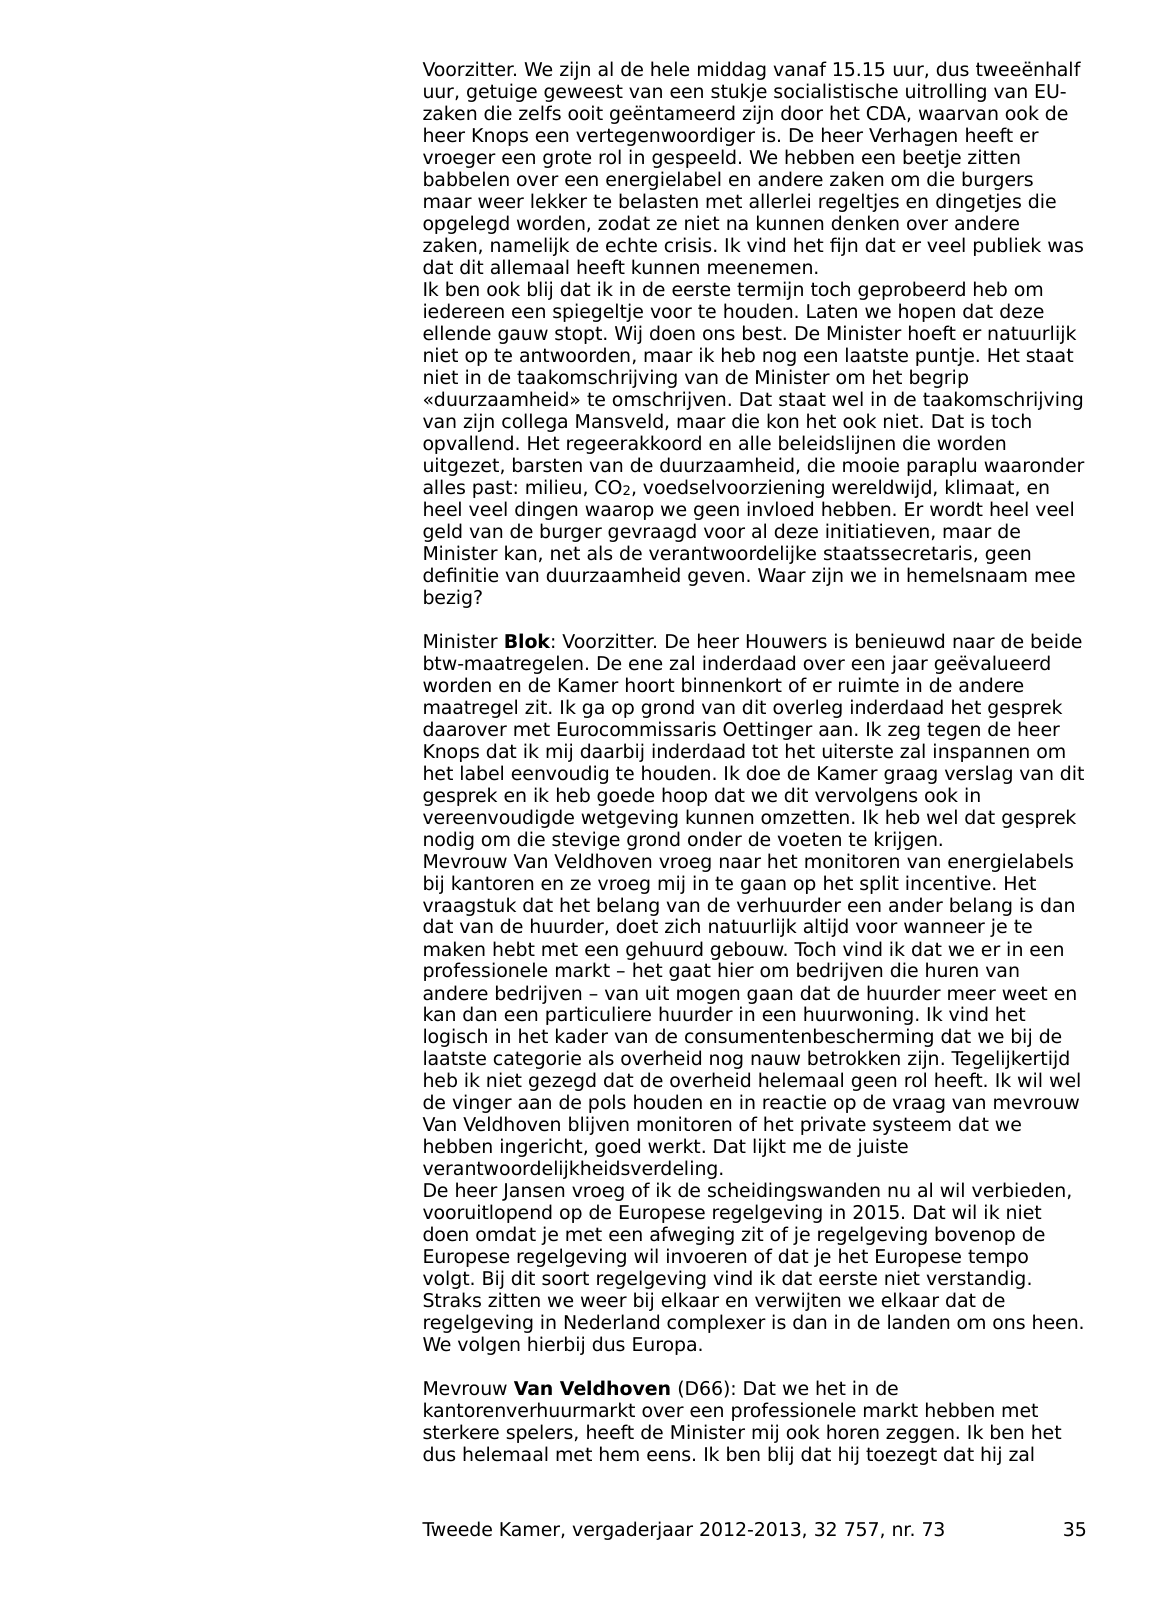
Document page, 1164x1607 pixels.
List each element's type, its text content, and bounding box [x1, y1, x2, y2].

text Minister Blok: Voorzitter. De heer Houwers is benieuwd naar de beide btw-maatregelen. De ene zal inderdaad over een jaar geëvalueerd worden en de Kamer hoort binnenkort of er ruimte in de andere maatregel zit. Ik ga op grond van dit overleg inderdaad het gesprek daarover met Eurocommissaris Oettinger aan. Ik zeg tegen de heer Knops dat ik mij daarbij inderdaad tot het uiterste zal inspannen om het label eenvoudig te houden. Ik doe de Kamer graag verslag van dit gesprek en ik heb goede hoop dat we dit vervolgens ook in vereenvoudigde wetgeving kunnen omzetten. Ik heb wel dat gesprek nodig om die stevige grond onder de voeten te krijgen. [422, 631, 1087, 851]
text Voorzitter. We zijn al de hele middag vanaf 15.15 uur, dus tweeënhalf uur, getuige geweest van een stukje socialistische uitrolling van EU-zaken die zelfs ooit geëntameerd zijn door het CDA, waarvan ook de heer Knops een vertegenwoordiger is. De heer Verhagen heeft er vroeger een grote rol in gespeeld. We hebben een beetje zitten babbelen over een energielabel en andere zaken om die burgers maar weer lekker te belasten met allerlei regeltjes en dingetjes die opgelegd worden, zodat ze niet na kunnen denken over andere zaken, namelijk de echte crisis. Ik vind het fijn dat er veel publiek was dat dit allemaal heeft kunnen meenemen. [422, 59, 1087, 279]
text De heer Jansen vroeg of ik de scheidingswanden nu al wil verbieden, vooruitlopend op de Europese regelgeving in 2015. Dat wil ik niet doen omdat je met een afweging zit of je regelgeving bovenop de Europese regelgeving wil invoeren of dat je het Europese tempo volgt. Bij dit soort regelgeving vind ik dat eerste niet verstandig. Straks zitten we weer bij elkaar en verwijten we elkaar dat de regelgeving in Nederland complexer is dan in de landen om ons heen. We volgen hierbij dus Europa. [422, 1180, 1087, 1356]
text Ik ben ook blij dat ik in de eerste termijn toch geprobeerd heb om iedereen een spiegeltje voor te houden. Laten we hopen dat deze ellende gauw stopt. Wij doen ons best. De Minister hoeft er natuurlijk niet op te antwoorden, maar ik heb nog een laatste puntje. Het staat niet in de taakomschrijving van de Minister om het begrip «duurzaamheid» te omschrijven. Dat staat wel in de taakomschrijving van zijn collega Mansveld, maar die kon het ook niet. Dat is toch opvallend. Het regeerakkoord en alle beleidslijnen die worden uitgezet, barsten van de duurzaamheid, die mooie paraplu waaronder alles past: milieu, CO2, voedselvoorziening wereldwijd, klimaat, en heel veel dingen waarop we geen invloed hebben. Er wordt heel veel geld van de burger gevraagd voor al deze initiatieven, maar de Minister kan, net als de verantwoordelijke staatssecretaris, geen definitie van duurzaamheid geven. Waar zijn we in hemelsnaam mee bezig? [422, 279, 1087, 608]
text Mevrouw Van Veldhoven vroeg naar het monitoren van energielabels bij kantoren en ze vroeg mij in te gaan op het split incentive. Het vraagstuk dat het belang van de verhuurder een ander belang is dan dat van de huurder, doet zich natuurlijk altijd voor wanneer je te maken hebt met een gehuurd gebouw. Toch vind ik dat we er in een professionele markt – het gaat hier om bedrijven die huren van andere bedrijven – van uit mogen gaan dat de huurder meer weet en kan dan een particuliere huurder in een huurwoning. Ik vind het logisch in het kader van de consumentenbescherming dat we bij de laatste categorie als overheid nog nauw betrokken zijn. Tegelijkertijd heb ik niet gezegd dat de overheid helemaal geen rol heeft. Ik wil wel de vinger aan de pols houden en in reactie op de vraag van mevrouw Van Veldhoven blijven monitoren of het private systeem dat we hebben ingericht, goed werkt. Dat lijkt me de juiste verantwoordelijkheidsverdeling. [422, 851, 1087, 1180]
text Mevrouw Van Veldhoven (D66): Dat we het in de kantorenverhuurmarkt over een professionele markt hebben met sterkere spelers, heeft de Minister mij ook horen zeggen. Ik ben het dus helemaal met hem eens. Ik ben blij dat hij toezegt dat hij zal [422, 1378, 1087, 1466]
